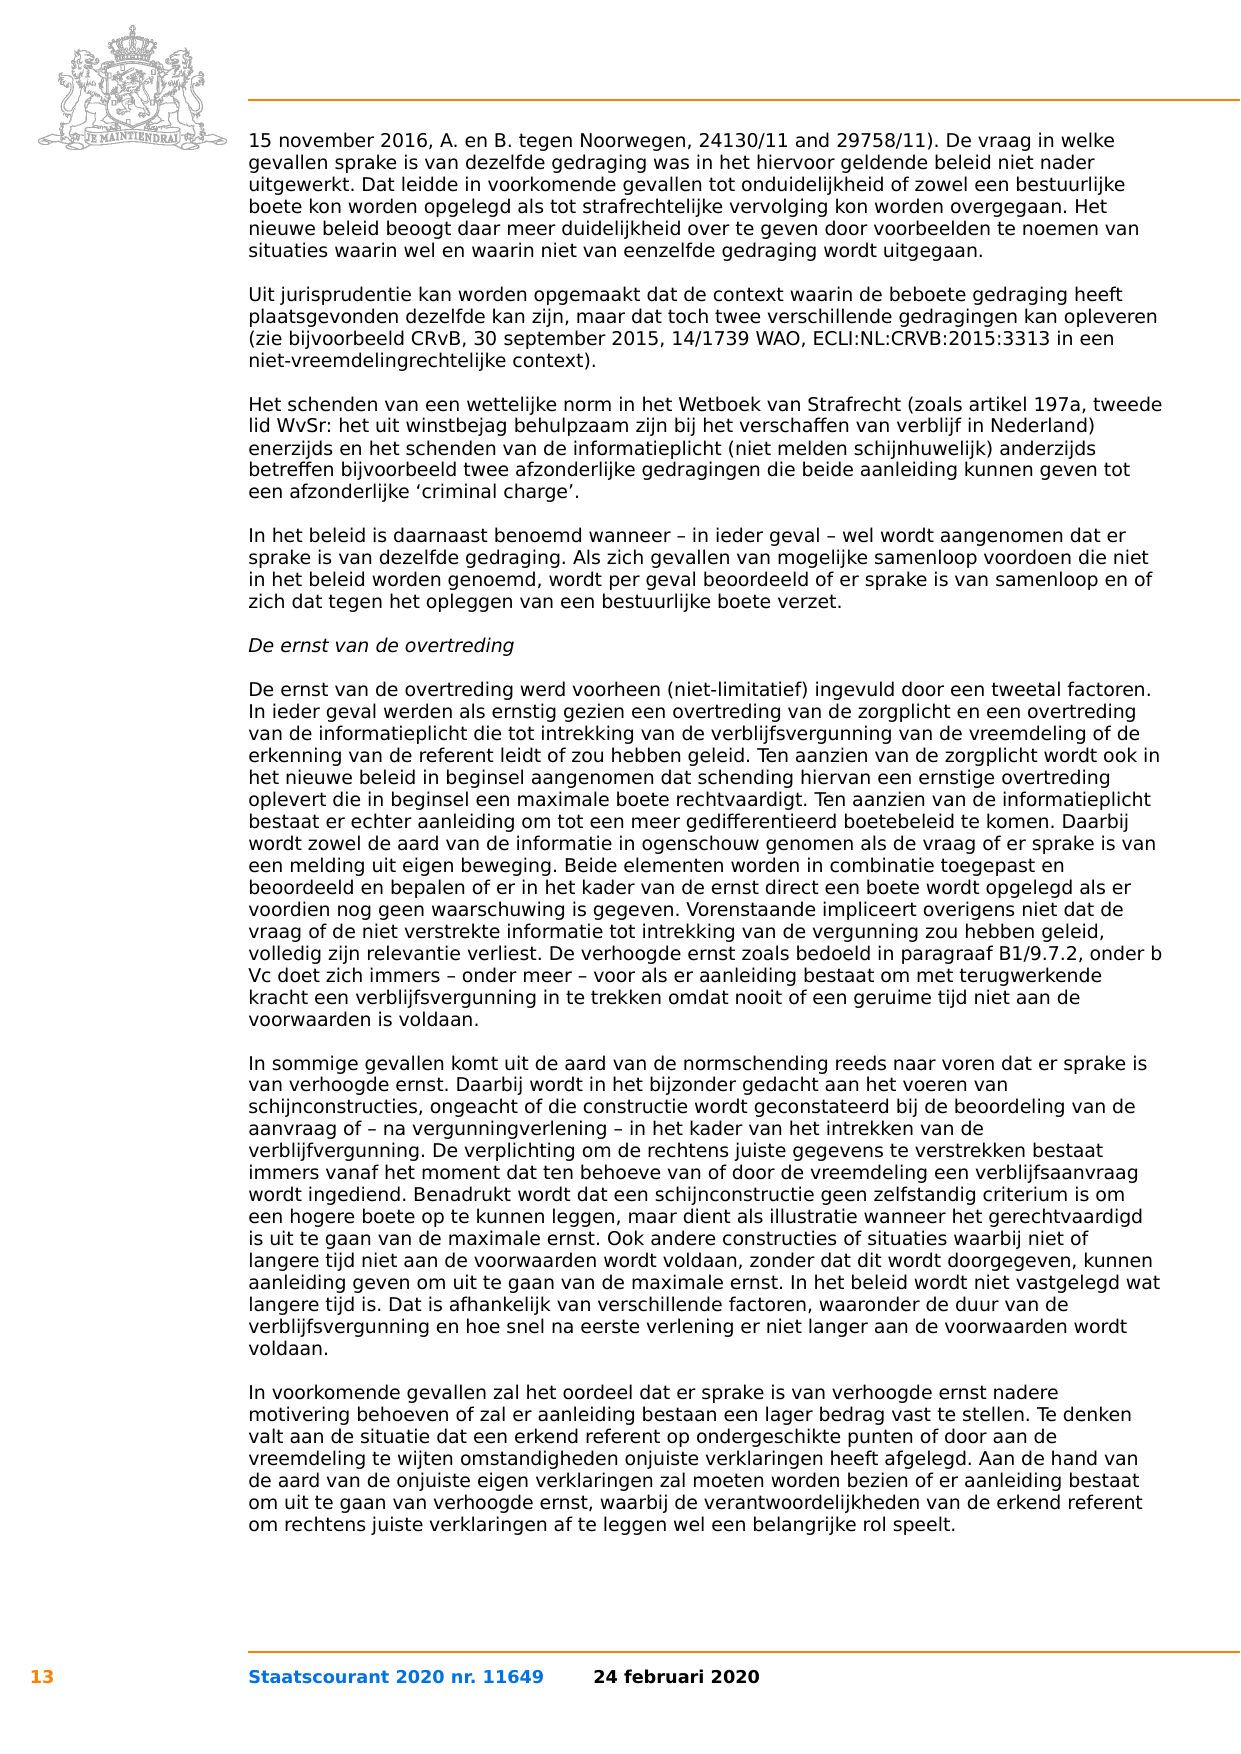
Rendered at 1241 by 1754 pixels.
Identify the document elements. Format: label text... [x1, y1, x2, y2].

text In het beleid is daarnaast benoemd wanneer – in ieder geval – wel wordt aangenomen dat er sprake is van dezelfde gedraging. Als zich gevallen van mogelijke samenloop voordoen die niet in het beleid worden genoemd, wordt per geval beoordeeld of er sprake is van samenloop en of zich dat tegen het opleggen van een bestuurlijke boete verzet. [248, 525, 1163, 613]
text Het schenden van een wettelijke norm in het Wetboek van Strafrecht (zoals artikel 197a, tweede lid WvSr: het uit winstbejag behulpzaam zijn bij het verschaffen van verblijf in Nederland) enerzijds en het schenden van de informatieplicht (niet melden schijnhuwelijk) anderzijds betreffen bijvoorbeeld twee afzonderlijke gedragingen die beide aanleiding kunnen geven tot een afzonderlijke ‘criminal charge’. [248, 393, 1163, 503]
text Uit jurisprudentie kan worden opgemaakt dat de context waarin de beboete gedraging heeft plaatsgevonden dezelfde kan zijn, maar dat toch twee verschillende gedragingen kan opleveren (zie bijvoorbeeld CRvB, 30 september 2015, 14/1739 WAO, ECLI:NL:CRVB:2015:3313 in een niet-vreemdelingrechtelijke context). [248, 284, 1163, 372]
subtitle De ernst van de overtreding [248, 635, 1163, 657]
text De ernst van de overtreding werd voorheen (niet-limitatief) ingevuld door een tweetal factoren. In ieder geval werden als ernstig gezien een overtreding van de zorgplicht en een overtreding van de informatieplicht die tot intrekking van de verblijfsvergunning van de vreemdeling of de erkenning van de referent leidt of zou hebben geleid. Ten aanzien van de zorgplicht wordt ook in het nieuwe beleid in beginsel aangenomen dat schending hiervan een ernstige overtreding oplevert die in beginsel een maximale boete rechtvaardigt. Ten aanzien van de informatieplicht bestaat er echter aanleiding om tot een meer gedifferentieerd boetebeleid te komen. Daarbij wordt zowel de aard van de informatie in ogenschouw genomen als de vraag of er sprake is van een melding uit eigen beweging. Beide elementen worden in combinatie toegepast en beoordeeld en bepalen of er in het kader van de ernst direct een boete wordt opgelegd als er voordien nog geen waarschuwing is gegeven. Vorenstaande impliceert overigens niet dat de vraag of de niet verstrekte informatie tot intrekking van de vergunning zou hebben geleid, volledig zijn relevantie verliest. De verhoogde ernst zoals bedoeld in paragraaf B1/9.7.2, onder b Vc doet zich immers – onder meer – voor als er aanleiding bestaat om met terugwerkende kracht een verblijfsvergunning in te trekken omdat nooit of een geruime tijd niet aan de voorwaarden is voldaan. [248, 679, 1163, 1031]
text 15 november 2016, A. en B. tegen Noorwegen, 24130/11 and 29758/11). De vraag in welke gevallen sprake is van dezelfde gedraging was in het hiervoor geldende beleid niet nader uitgewerkt. Dat leidde in voorkomende gevallen tot onduidelijkheid of zowel een bestuurlijke boete kon worden opgelegd als tot strafrechtelijke vervolging kon worden overgegaan. Het nieuwe beleid beoogt daar meer duidelijkheid over te geven door voorbeelden te noemen van situaties waarin wel en waarin niet van eenzelfde gedraging wordt uitgegaan. [248, 130, 1163, 262]
picture [38, 25, 227, 150]
text In sommige gevallen komt uit de aard van de normschending reeds naar voren dat er sprake is van verhoogde ernst. Daarbij wordt in het bijzonder gedacht aan het voeren van schijnconstructies, ongeacht of die constructie wordt geconstateerd bij de beoordeling van de aanvraag of – na vergunningverlening – in het kader van het intrekken van de verblijfvergunning. De verplichting om de rechtens juiste gegevens te verstrekken bestaat immers vanaf het moment dat ten behoeve van of door de vreemdeling een verblijfsaanvraag wordt ingediend. Benadrukt wordt dat een schijnconstructie geen zelfstandig criterium is om een hogere boete op te kunnen leggen, maar dient als illustratie wanneer het gerechtvaardigd is uit te gaan van de maximale ernst. Ook andere constructies of situaties waarbij niet of langere tijd niet aan de voorwaarden wordt voldaan, zonder dat dit wordt doorgegeven, kunnen aanleiding geven om uit te gaan van de maximale ernst. In het beleid wordt niet vastgelegd wat langere tijd is. Dat is afhankelijk van verschillende factoren, waaronder de duur van de verblijfsvergunning en hoe snel na eerste verlening er niet langer aan de voorwaarden wordt voldaan. [248, 1052, 1163, 1360]
text In voorkomende gevallen zal het oordeel dat er sprake is van verhoogde ernst nadere motivering behoeven of zal er aanleiding bestaan een lager bedrag vast te stellen. Te denken valt aan de situatie dat een erkend referent op ondergeschikte punten of door aan de vreemdeling te wijten omstandigheden onjuiste verklaringen heeft afgelegd. Aan de hand van de aard van de onjuiste eigen verklaringen zal moeten worden bezien of er aanleiding bestaat om uit te gaan van verhoogde ernst, waarbij de verantwoordelijkheden van de erkend referent om rechtens juiste verklaringen af te leggen wel een belangrijke rol speelt. [248, 1382, 1163, 1536]
